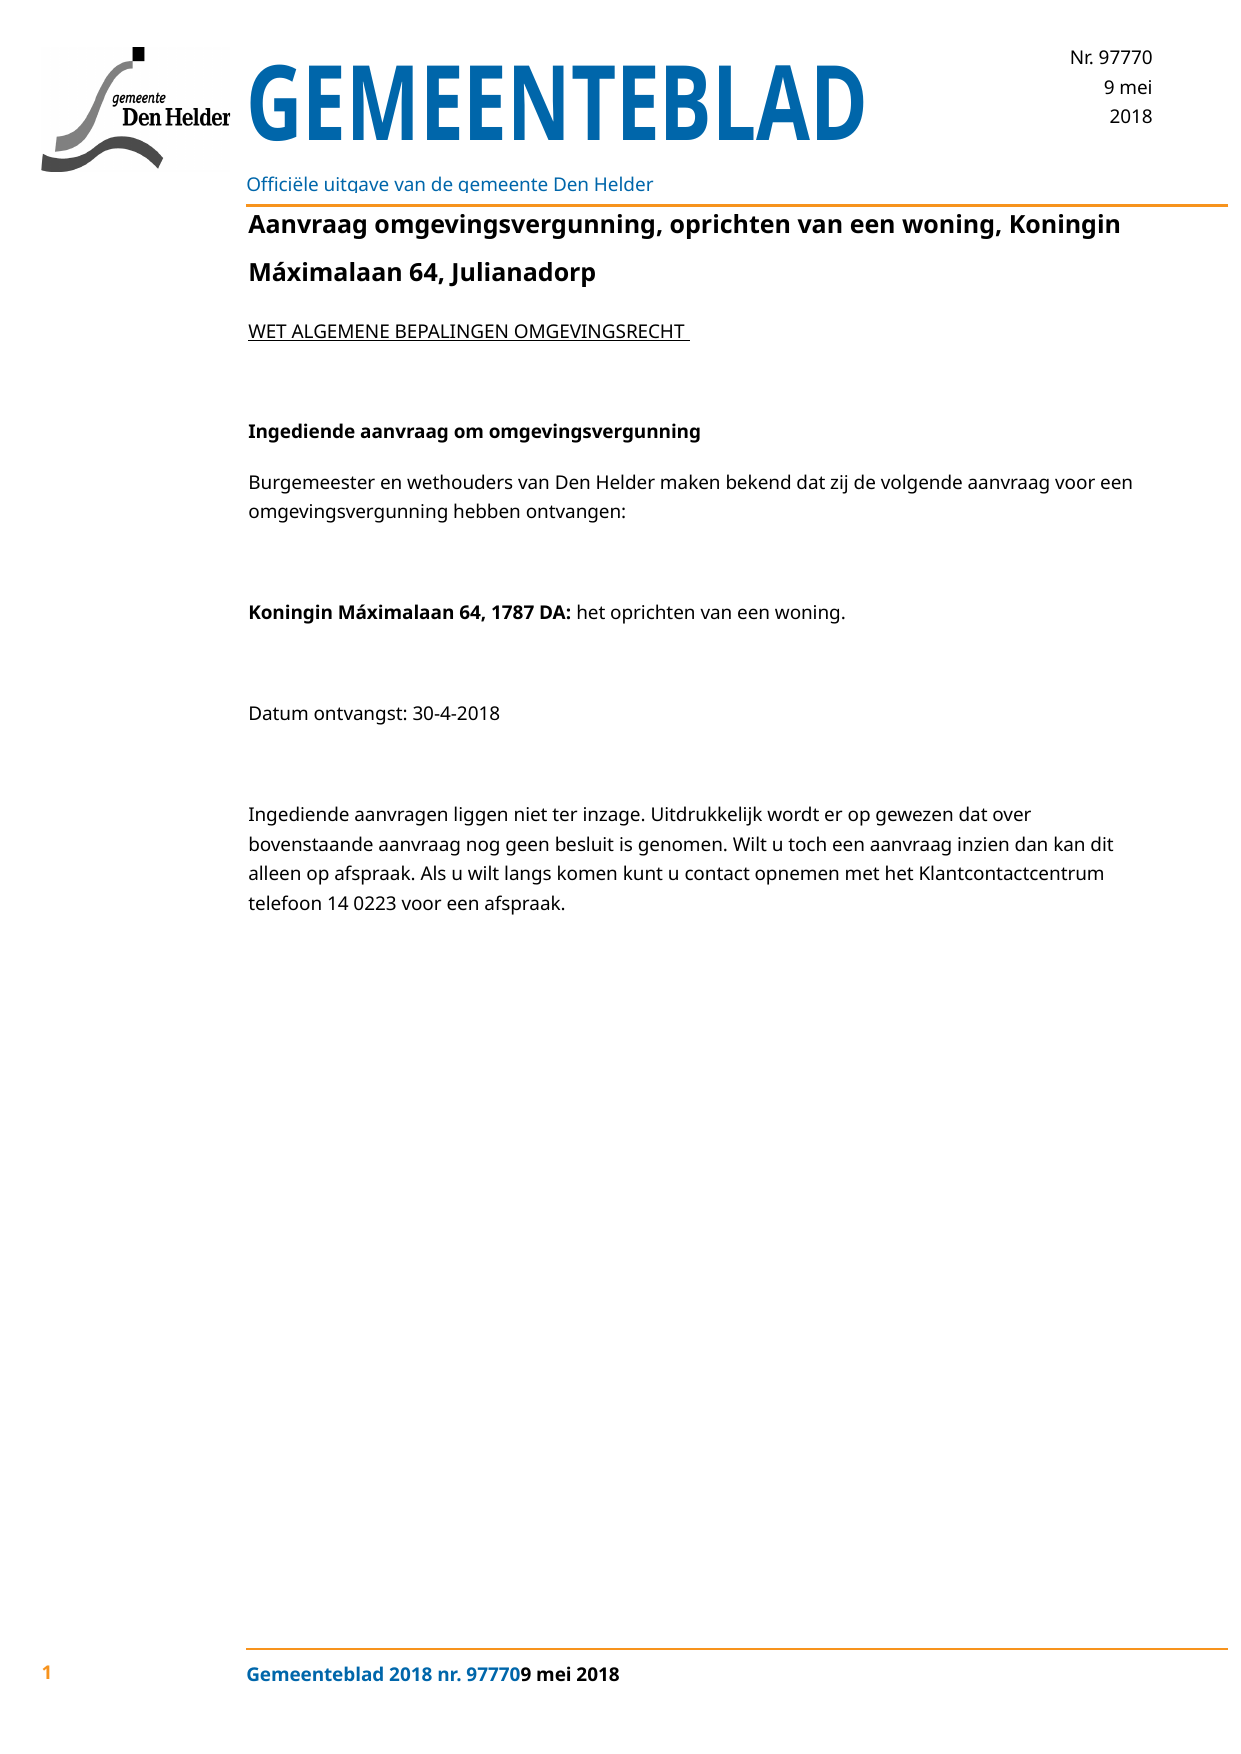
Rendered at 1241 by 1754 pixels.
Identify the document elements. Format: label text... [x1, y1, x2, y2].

text Datum ontvangst: 30-4-2018 [248, 700, 1152, 726]
text Ingediende aanvragen liggen niet ter inzage. Uitdrukkelijk wordt er op gewezen dat over bovenstaande aanvraag nog geen besluit is genomen. Wilt u toch een aanvraag inzien dan kan dit alleen op afspraak. Als u wilt langs komen kunt u contact opnemen met het Klantcontactcentrum telefoon 14 0223 voor een afspraak. [248, 801, 1152, 916]
text Ingediende aanvraag om omgevingsvergunning [248, 419, 1152, 444]
picture [41, 47, 231, 172]
text Burgemeester en wethouders van Den Helder maken bekend dat zij de volgende aanvraag voor een omgevingsvergunning hebben ontvangen: [248, 469, 1152, 524]
text Aanvraag omgevingsvergunning, oprichten van een woning, Koningin Máximalaan 64, Julianadorp [248, 207, 1152, 288]
text Koningin Máximalaan 64, 1787 DA: het oprichten van een woning. [248, 599, 1152, 625]
text WET ALGEMENE BEPALINGEN OMGEVINGSRECHT [248, 318, 1152, 344]
